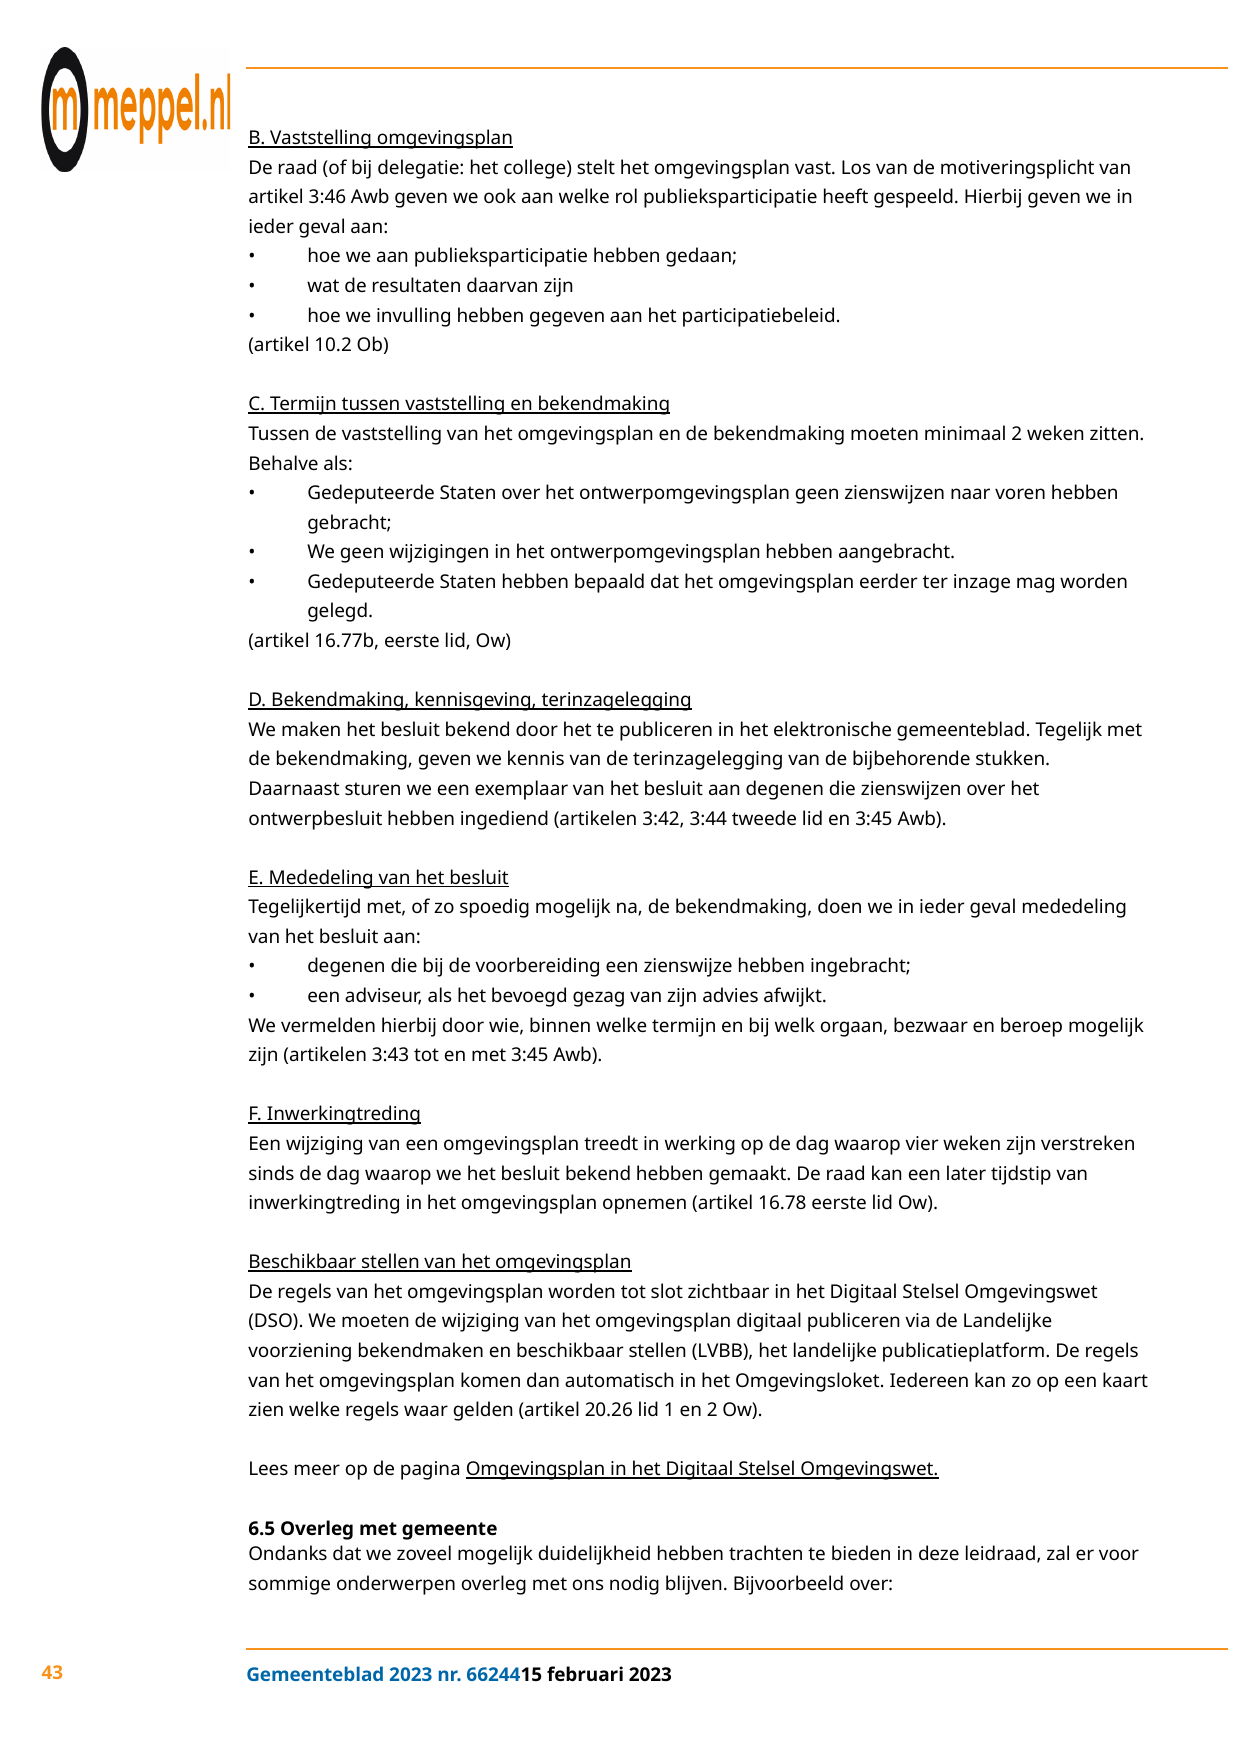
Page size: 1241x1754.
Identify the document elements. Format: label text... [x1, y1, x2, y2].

list Gedeputeerde Staten over het ontwerpomgevingsplan geen zienswijzen naar voren hebben gebracht; [248, 479, 1152, 535]
text Tegelijkertijd met, of zo spoedig mogelijk na, de bekendmaking, doen we in ieder geval mededeling van het besluit aan: [248, 893, 1152, 949]
text 6.5 Overleg met gemeente [248, 1515, 1152, 1541]
picture [41, 47, 231, 172]
text (artikel 16.77b, eerste lid, Ow) [248, 627, 1152, 653]
text Een wijziging van een omgevingsplan treedt in werking op de dag waarop vier weken zijn verstreken sinds de dag waarop we het besluit bekend hebben gemaakt. De raad kan een later tijdstip van inwerkingtreding in het omgevingsplan opnemen (artikel 16.78 eerste lid Ow). [248, 1130, 1152, 1215]
list degenen die bij de voorbereiding een zienswijze hebben ingebracht; [248, 953, 1152, 978]
text We maken het besluit bekend door het te publiceren in het elektronische gemeenteblad. Tegelijk met de bekendmaking, geven we kennis van de terinzagelegging van de bijbehorende stukken. [248, 716, 1152, 771]
text Beschikbaar stellen van het omgevingsplan [248, 1248, 1152, 1274]
text Lees meer op de pagina Omgevingsplan in het Digitaal Stelsel Omgevingswet. [248, 1456, 1152, 1481]
text Daarnaast sturen we een exemplaar van het besluit aan degenen die zienswijzen over het ontwerpbesluit hebben ingediend (artikelen 3:42, 3:44 tweede lid en 3:45 Awb). [248, 775, 1152, 831]
text Tussen de vaststelling van het omgevingsplan en de bekendmaking moeten minimaal 2 weken zitten. Behalve als: [248, 420, 1152, 476]
list Gedeputeerde Staten hebben bepaald dat het omgevingsplan eerder ter inzage mag worden gelegd. [248, 568, 1152, 623]
list hoe we aan publieksparticipatie hebben gedaan; [248, 243, 1152, 268]
text B. Vaststelling omgevingsplan [248, 124, 1152, 150]
text E. Mededeling van het besluit [248, 864, 1152, 890]
list hoe we invulling hebben gegeven aan het participatiebeleid. [248, 302, 1152, 328]
text (artikel 10.2 Ob) [248, 331, 1152, 357]
text Ondanks dat we zoveel mogelijk duidelijkheid hebben trachten te bieden in deze leidraad, zal er voor sommige onderwerpen overleg met ons nodig blijven. Bijvoorbeeld over: [248, 1541, 1152, 1596]
text We vermelden hierbij door wie, binnen welke termijn en bij welk orgaan, bezwaar en beroep mogelijk zijn (artikelen 3:43 tot en met 3:45 Awb). [248, 1012, 1152, 1067]
text De regels van het omgevingsplan worden tot slot zichtbaar in het Digitaal Stelsel Omgevingswet (DSO). We moeten de wijziging van het omgevingsplan digitaal publiceren via de Landelijke voorziening bekendmaken en beschikbaar stellen (LVBB), het landelijke publicatieplatform. De regels van het omgevingsplan komen dan automatisch in het Omgevingsloket. Iedereen kan zo op een kaart zien welke regels waar gelden (artikel 20.26 lid 1 en 2 Ow). [248, 1278, 1152, 1422]
text F. Inwerkingtreding [248, 1101, 1152, 1126]
list We geen wijzigingen in het ontwerpomgevingsplan hebben aangebracht. [248, 538, 1152, 564]
list een adviseur, als het bevoegd gezag van zijn advies afwijkt. [248, 982, 1152, 1008]
list wat de resultaten daarvan zijn [248, 272, 1152, 298]
text De raad (of bij delegatie: het college) stelt het omgevingsplan vast. Los van de motiveringsplicht van artikel 3:46 Awb geven we ook aan welke rol publieksparticipatie heeft gespeeld. Hierbij geven we in ieder geval aan: [248, 154, 1152, 239]
text C. Termijn tussen vaststelling en bekendmaking [248, 391, 1152, 416]
text D. Bekendmaking, kennisgeving, terinzagelegging [248, 686, 1152, 712]
